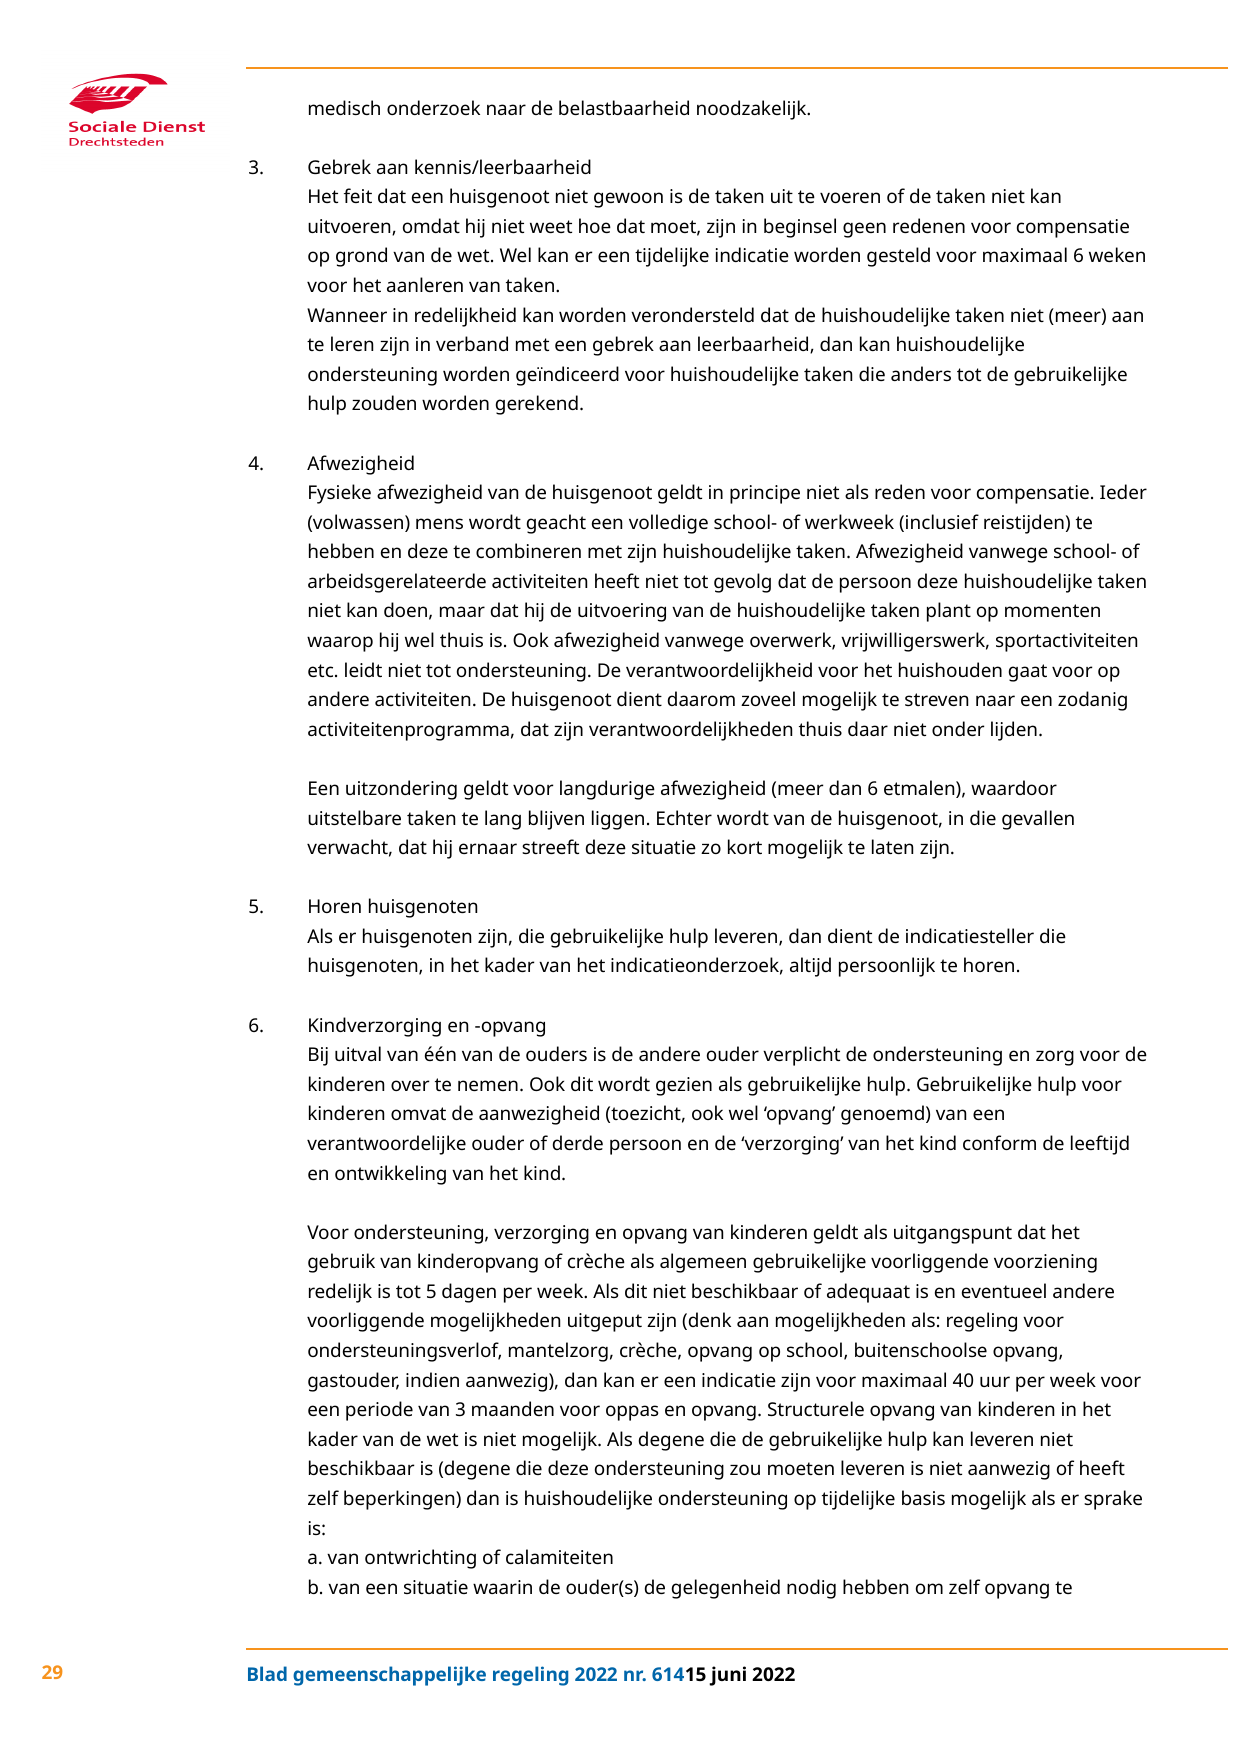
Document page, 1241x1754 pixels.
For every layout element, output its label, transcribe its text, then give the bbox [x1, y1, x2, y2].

list Fysieke afwezigheid van de huisgenoot geldt in principe niet als reden voor compensatie. Ieder (volwassen) mens wordt geacht een volledige school- of werkweek (inclusief reistijden) te hebben en deze te combineren met zijn huishoudelijke taken. Afwezigheid vanwege school- of arbeidsgerelateerde activiteiten heeft niet tot gevolg dat de persoon deze huishoudelijke taken niet kan doen, maar dat hij de uitvoering van de huishoudelijke taken plant op momenten waarop hij wel thuis is. Ook afwezigheid vanwege overwerk, vrijwilligerswerk, sportactiviteiten etc. leidt niet tot ondersteuning. De verantwoordelijkheid voor het huishouden gaat voor op andere activiteiten. De huisgenoot dient daarom zoveel mogelijk te streven naar een zodanig activiteitenprogramma, dat zijn verantwoordelijkheden thuis daar niet onder lijden. [248, 479, 1152, 742]
picture [41, 47, 231, 172]
list medisch onderzoek naar de belastbaarheid noodzakelijk. [248, 95, 1152, 121]
list Een uitzondering geldt voor langdurige afwezigheid (meer dan 6 etmalen), waardoor uitstelbare taken te lang blijven liggen. Echter wordt van de huisgenoot, in die gevallen verwacht, dat hij ernaar streeft deze situatie zo kort mogelijk te laten zijn. [248, 775, 1152, 860]
list Als er huisgenoten zijn, die gebruikelijke hulp leveren, dan dient de indicatiesteller die huisgenoten, in het kader van het indicatieonderzoek, altijd persoonlijk te horen. [248, 923, 1152, 978]
list Voor ondersteuning, verzorging en opvang van kinderen geldt als uitgangspunt dat het gebruik van kinderopvang of crèche als algemeen gebruikelijke voorliggende voorziening redelijk is tot 5 dagen per week. Als dit niet beschikbaar of adequaat is en eventueel andere voorliggende mogelijkheden uitgeput zijn (denk aan mogelijkheden als: regeling voor ondersteuningsverlof, mantelzorg, crèche, opvang op school, buitenschoolse opvang, gastouder, indien aanwezig), dan kan er een indicatie zijn voor maximaal 40 uur per week voor een periode van 3 maanden voor oppas en opvang. Structurele opvang van kinderen in het kader van de wet is niet mogelijk. Als degene die de gebruikelijke hulp kan leveren niet beschikbaar is (degene die deze ondersteuning zou moeten leveren is niet aanwezig of heeft zelf beperkingen) dan is huishoudelijke ondersteuning op tijdelijke basis mogelijk als er sprake is: [248, 1219, 1152, 1541]
list b. van een situatie waarin de ouder(s) de gelegenheid nodig hebben om zelf opvang te [248, 1574, 1152, 1600]
list Wanneer in redelijkheid kan worden verondersteld dat de huishoudelijke taken niet (meer) aan te leren zijn in verband met een gebrek aan leerbaarheid, dan kan huishoudelijke ondersteuning worden geïndiceerd voor huishoudelijke taken die anders tot de gebruikelijke hulp zouden worden gerekend. [248, 302, 1152, 416]
list a. van ontwrichting of calamiteiten [248, 1544, 1152, 1570]
list Gebrek aan kennis/leerbaarheid [248, 154, 1152, 180]
list Horen huisgenoten [248, 893, 1152, 919]
list Het feit dat een huisgenoot niet gewoon is de taken uit te voeren of de taken niet kan uitvoeren, omdat hij niet weet hoe dat moet, zijn in beginsel geen redenen voor compensatie op grond van de wet. Wel kan er een tijdelijke indicatie worden gesteld voor maximaal 6 weken voor het aanleren van taken. [248, 183, 1152, 298]
list Afwezigheid [248, 450, 1152, 476]
list Bij uitval van één van de ouders is de andere ouder verplicht de ondersteuning en zorg voor de kinderen over te nemen. Ook dit wordt gezien als gebruikelijke hulp. Gebruikelijke hulp voor kinderen omvat de aanwezigheid (toezicht, ook wel ‘opvang’ genoemd) van een verantwoordelijke ouder of derde persoon en de ‘verzorging’ van het kind conform de leeftijd en ontwikkeling van het kind. [248, 1041, 1152, 1186]
list Kindverzorging en -opvang [248, 1012, 1152, 1038]
